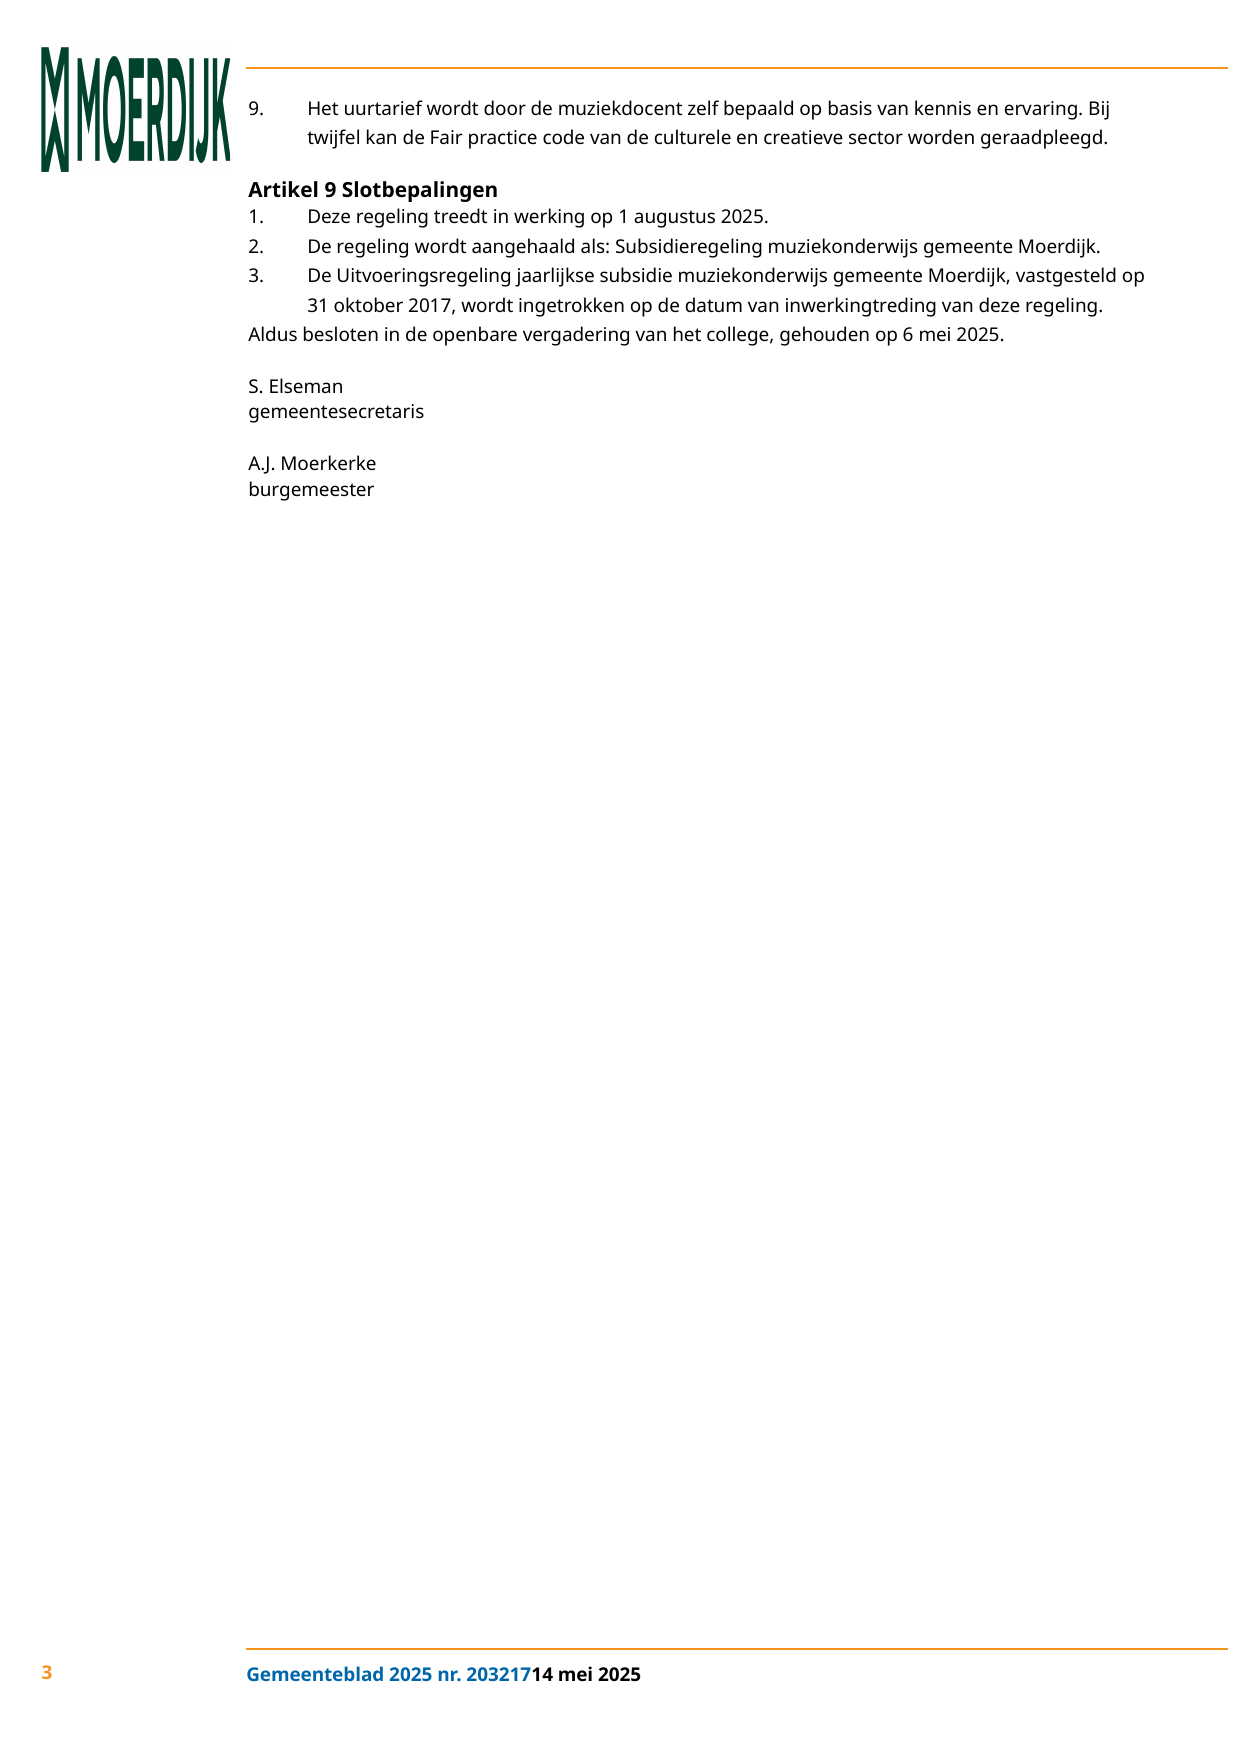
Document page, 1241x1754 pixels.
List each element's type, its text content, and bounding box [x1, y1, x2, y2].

text Artikel 9 Slotbepalingen [248, 175, 1152, 203]
text burgemeester [248, 476, 1152, 502]
text S. Elseman [248, 373, 1152, 399]
list Het uurtarief wordt door de muziekdocent zelf bepaald op basis van kennis en ervaring. Bij twijfel kan de Fair practice code van de culturele en creatieve sector worden geraadpleegd. [248, 95, 1152, 150]
list Deze regeling treedt in werking op 1 augustus 2025. [248, 203, 1152, 229]
picture [41, 47, 231, 172]
text Aldus besloten in de openbare vergadering van het college, gehouden op 6 mei 2025. [248, 322, 1152, 347]
list De regeling wordt aangehaald als: Subsidieregeling muziekonderwijs gemeente Moerdijk. [248, 233, 1152, 258]
text gemeentesecretaris [248, 399, 1152, 424]
list De Uitvoeringsregeling jaarlijkse subsidie muziekonderwijs gemeente Moerdijk, vastgesteld op 31 oktober 2017, wordt ingetrokken op de datum van inwerkingtreding van deze regeling. [248, 262, 1152, 318]
text A.J. Moerkerke [248, 450, 1152, 476]
